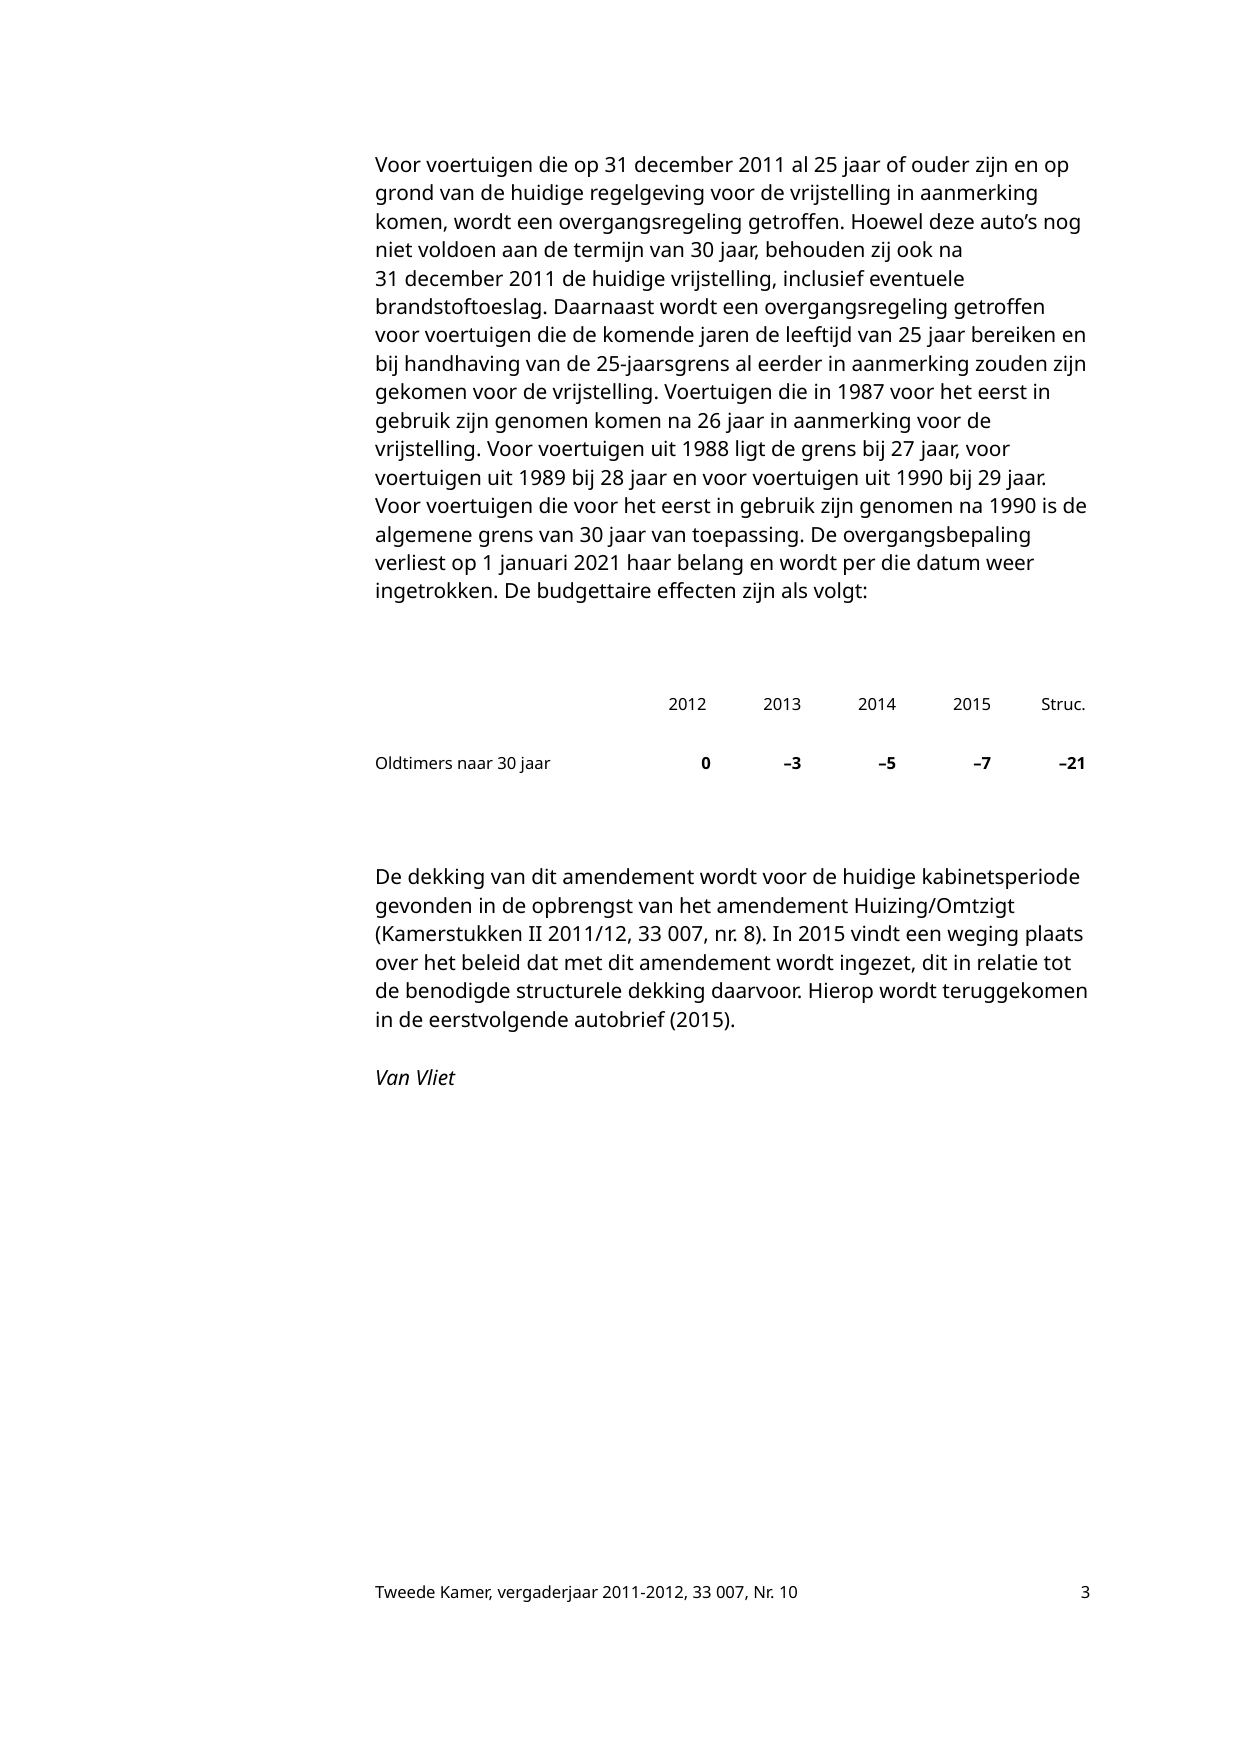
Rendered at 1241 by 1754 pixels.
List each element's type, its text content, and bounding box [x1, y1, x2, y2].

text Voor voertuigen die op 31 december 2011 al 25 jaar of ouder zijn en op grond van de huidige regelgeving voor de vrijstelling in aanmerking komen, wordt een overgangsregeling getroffen. Hoewel deze auto’s nog niet voldoen aan de termijn van 30 jaar, behouden zij ook na 31 december 2011 de huidige vrijstelling, inclusief eventuele brandstoftoeslag. Daarnaast wordt een overgangsregeling getroffen voor voertuigen die de komende jaren de leeftijd van 25 jaar bereiken en bij handhaving van de 25-jaarsgrens al eerder in aanmerking zouden zijn gekomen voor de vrijstelling. Voertuigen die in 1987 voor het eerst in gebruik zijn genomen komen na 26 jaar in aanmerking voor de vrijstelling. Voor voertuigen uit 1988 ligt de grens bij 27 jaar, voor voertuigen uit 1989 bij 28 jaar en voor voertuigen uit 1990 bij 29 jaar. Voor voertuigen die voor het eerst in gebruik zijn genomen na 1990 is de algemene grens van 30 jaar van toepassing. De overgangsbepaling verliest op 1 januari 2021 haar belang en wordt per die datum weer ingetrokken. De budgettaire effecten zijn als volgt: [375, 150, 1090, 605]
text De dekking van dit amendement wordt voor de huidige kabinetsperiode gevonden in de opbrengst van het amendement Huizing/Omtzigt (Kamerstukken II 2011/12, 33 007, nr. 8). In 2015 vindt een weging plaats over het beleid dat met dit amendement wordt ingezet, dit in relatie tot de benodigde structurele dekking daarvoor. Hierop wordt teruggekomen in de eerstvolgende autobrief (2015). [375, 862, 1090, 1033]
table_header 2013 [711, 693, 805, 751]
table_header 2014 [805, 693, 900, 751]
table_cell –3 [711, 751, 805, 804]
table_cell –21 [995, 751, 1090, 804]
text Van Vliet [375, 1063, 1090, 1092]
table_header Struc. [995, 693, 1090, 751]
table_header 2012 [616, 693, 711, 751]
table_header 2015 [900, 693, 995, 751]
table_cell –5 [805, 751, 900, 804]
table_header [375, 693, 616, 751]
table_cell –7 [900, 751, 995, 804]
table_cell Oldtimers naar 30 jaar [375, 751, 616, 804]
table_cell 0 [616, 751, 711, 804]
